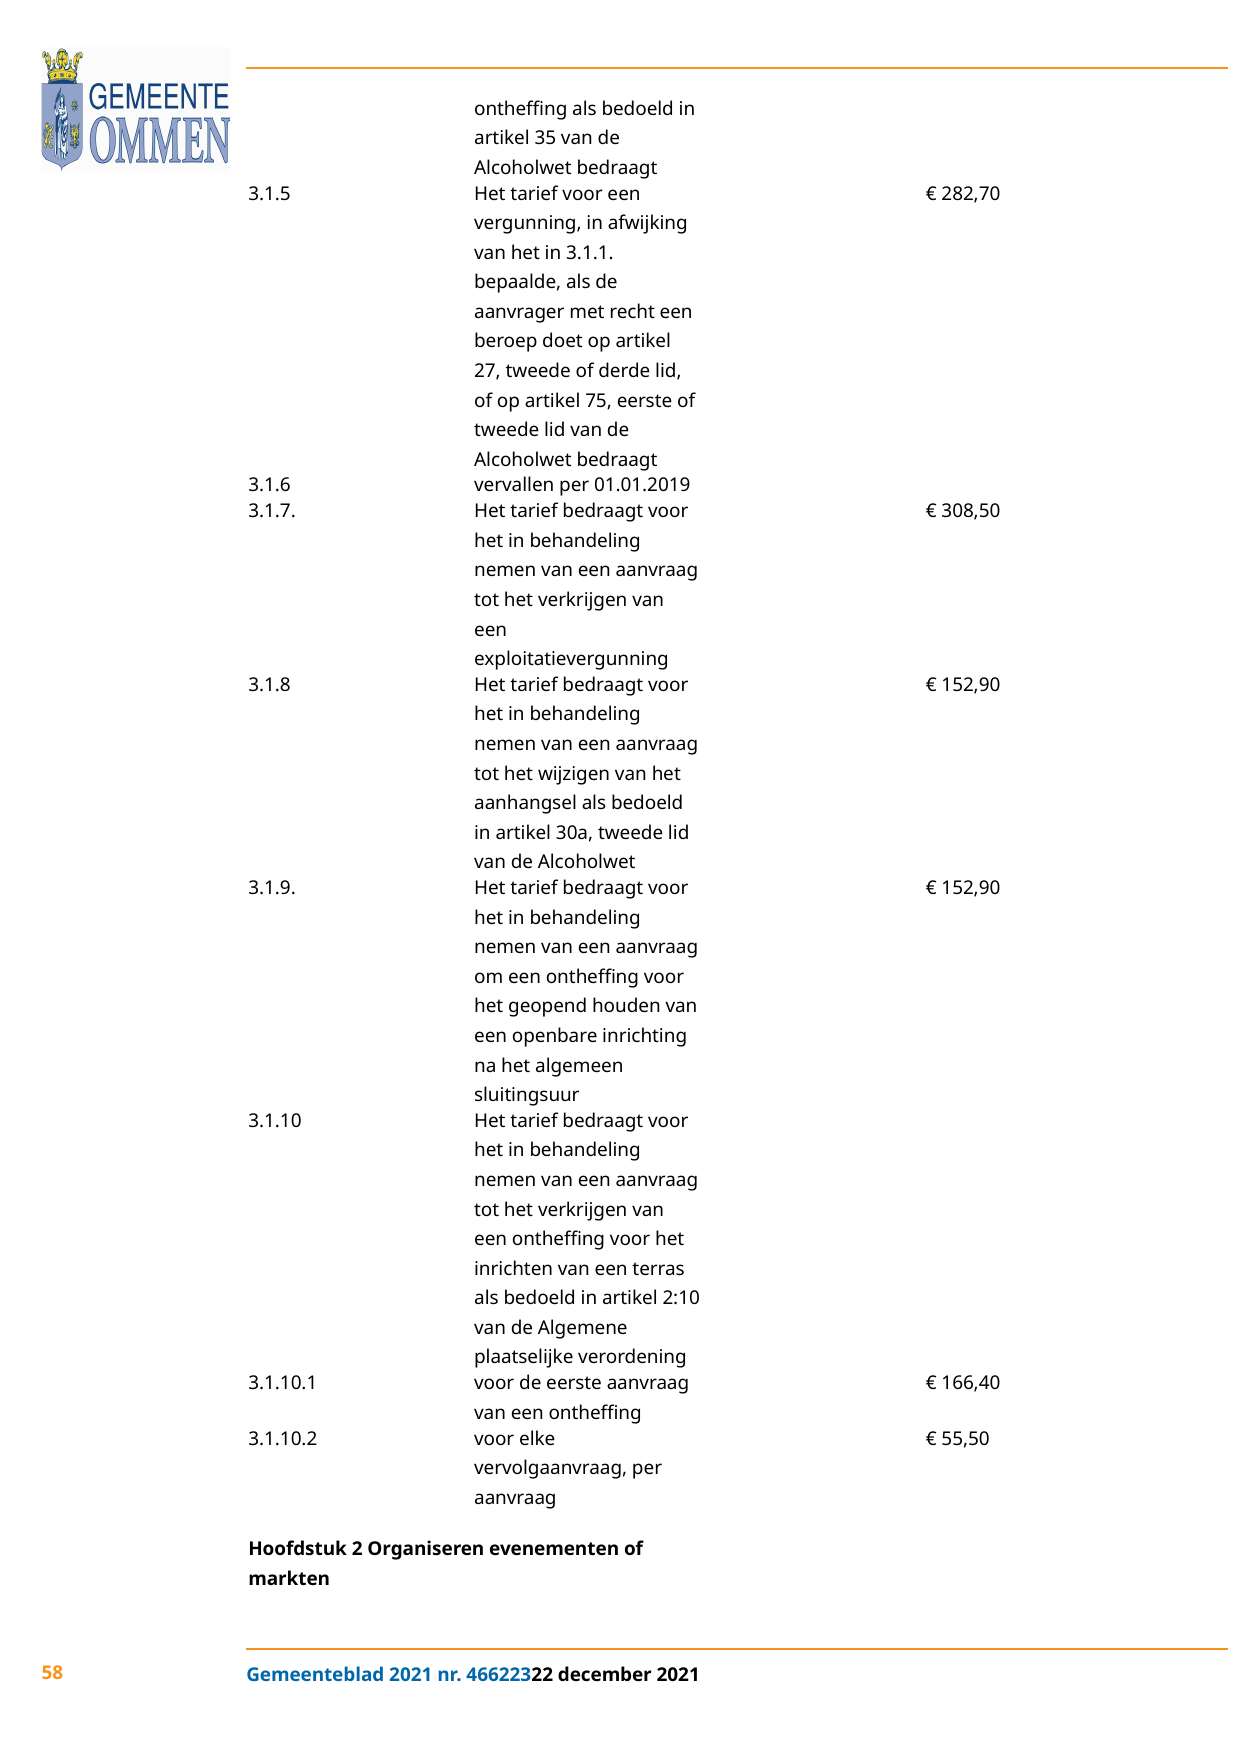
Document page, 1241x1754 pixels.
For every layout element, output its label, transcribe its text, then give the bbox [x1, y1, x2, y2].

table_cell € 55,50 [926, 1425, 1152, 1510]
table_cell [700, 874, 926, 1107]
table_cell [700, 95, 926, 180]
table_cell vervallen per 01.01.2019 [474, 472, 700, 497]
table_cell 3.1.9. [248, 874, 474, 1107]
table_cell 3.1.10.1 [248, 1370, 474, 1425]
table_cell 3.1.10.2 [248, 1425, 474, 1510]
table_cell [700, 1370, 926, 1425]
table_cell voor de eerste aanvraag van een ontheffing [474, 1370, 700, 1425]
table_cell [248, 95, 474, 180]
table_cell Hoofdstuk 2 Organiseren evenementen of markten [248, 1535, 700, 1591]
table_cell [700, 1535, 926, 1591]
picture [41, 47, 231, 172]
table_cell € 282,70 [926, 180, 1152, 472]
table_cell Het tarief bedraagt voor het in behandeling nemen van een aanvraag tot het wijzigen van het aanhangsel als bedoeld in artikel 30a, tweede lid van de Alcoholwet [474, 671, 700, 874]
table_cell € 152,90 [926, 874, 1152, 1107]
table_cell [926, 1107, 1152, 1369]
table_cell Het tarief bedraagt voor het in behandeling nemen van een aanvraag tot het verkrijgen van een ontheffing voor het inrichten van een terras als bedoeld in artikel 2:10 van de Algemene plaatselijke verordening [474, 1107, 700, 1369]
table_cell [926, 1510, 1152, 1535]
table_cell [700, 472, 926, 497]
table_cell Het tarief bedraagt voor het in behandeling nemen van een aanvraag om een ontheffing voor het geopend houden van een openbare inrichting na het algemeen sluitingsuur [474, 874, 700, 1107]
table_cell 3.1.10 [248, 1107, 474, 1369]
table_cell € 152,90 [926, 671, 1152, 874]
table_cell 3.1.6 [248, 472, 474, 497]
table_cell ontheffing als bedoeld in artikel 35 van de Alcoholwet bedraagt [474, 95, 700, 180]
table_cell [926, 1535, 1152, 1591]
table_cell voor elke vervolgaanvraag, per aanvraag [474, 1425, 700, 1510]
table_cell 3.1.5 [248, 180, 474, 472]
table_cell [926, 472, 1152, 497]
table_cell € 166,40 [926, 1370, 1152, 1425]
table_cell 3.1.7. [248, 498, 474, 671]
table_cell € 308,50 [926, 498, 1152, 671]
table_cell [926, 95, 1152, 180]
table_cell [248, 1510, 474, 1535]
table_cell [700, 180, 926, 472]
table_cell [700, 498, 926, 671]
table_cell [700, 671, 926, 874]
table_cell [700, 1107, 926, 1369]
table_cell [474, 1510, 700, 1535]
table_cell 3.1.8 [248, 671, 474, 874]
table_cell [700, 1510, 926, 1535]
table_cell [700, 1425, 926, 1510]
table_cell Het tarief voor een vergunning, in afwijking van het in 3.1.1. bepaalde, als de aanvrager met recht een beroep doet op artikel 27, tweede of derde lid, of op artikel 75, eerste of tweede lid van de Alcoholwet bedraagt [474, 180, 700, 472]
table_cell Het tarief bedraagt voor het in behandeling nemen van een aanvraag tot het verkrijgen van een exploitatievergunning [474, 498, 700, 671]
